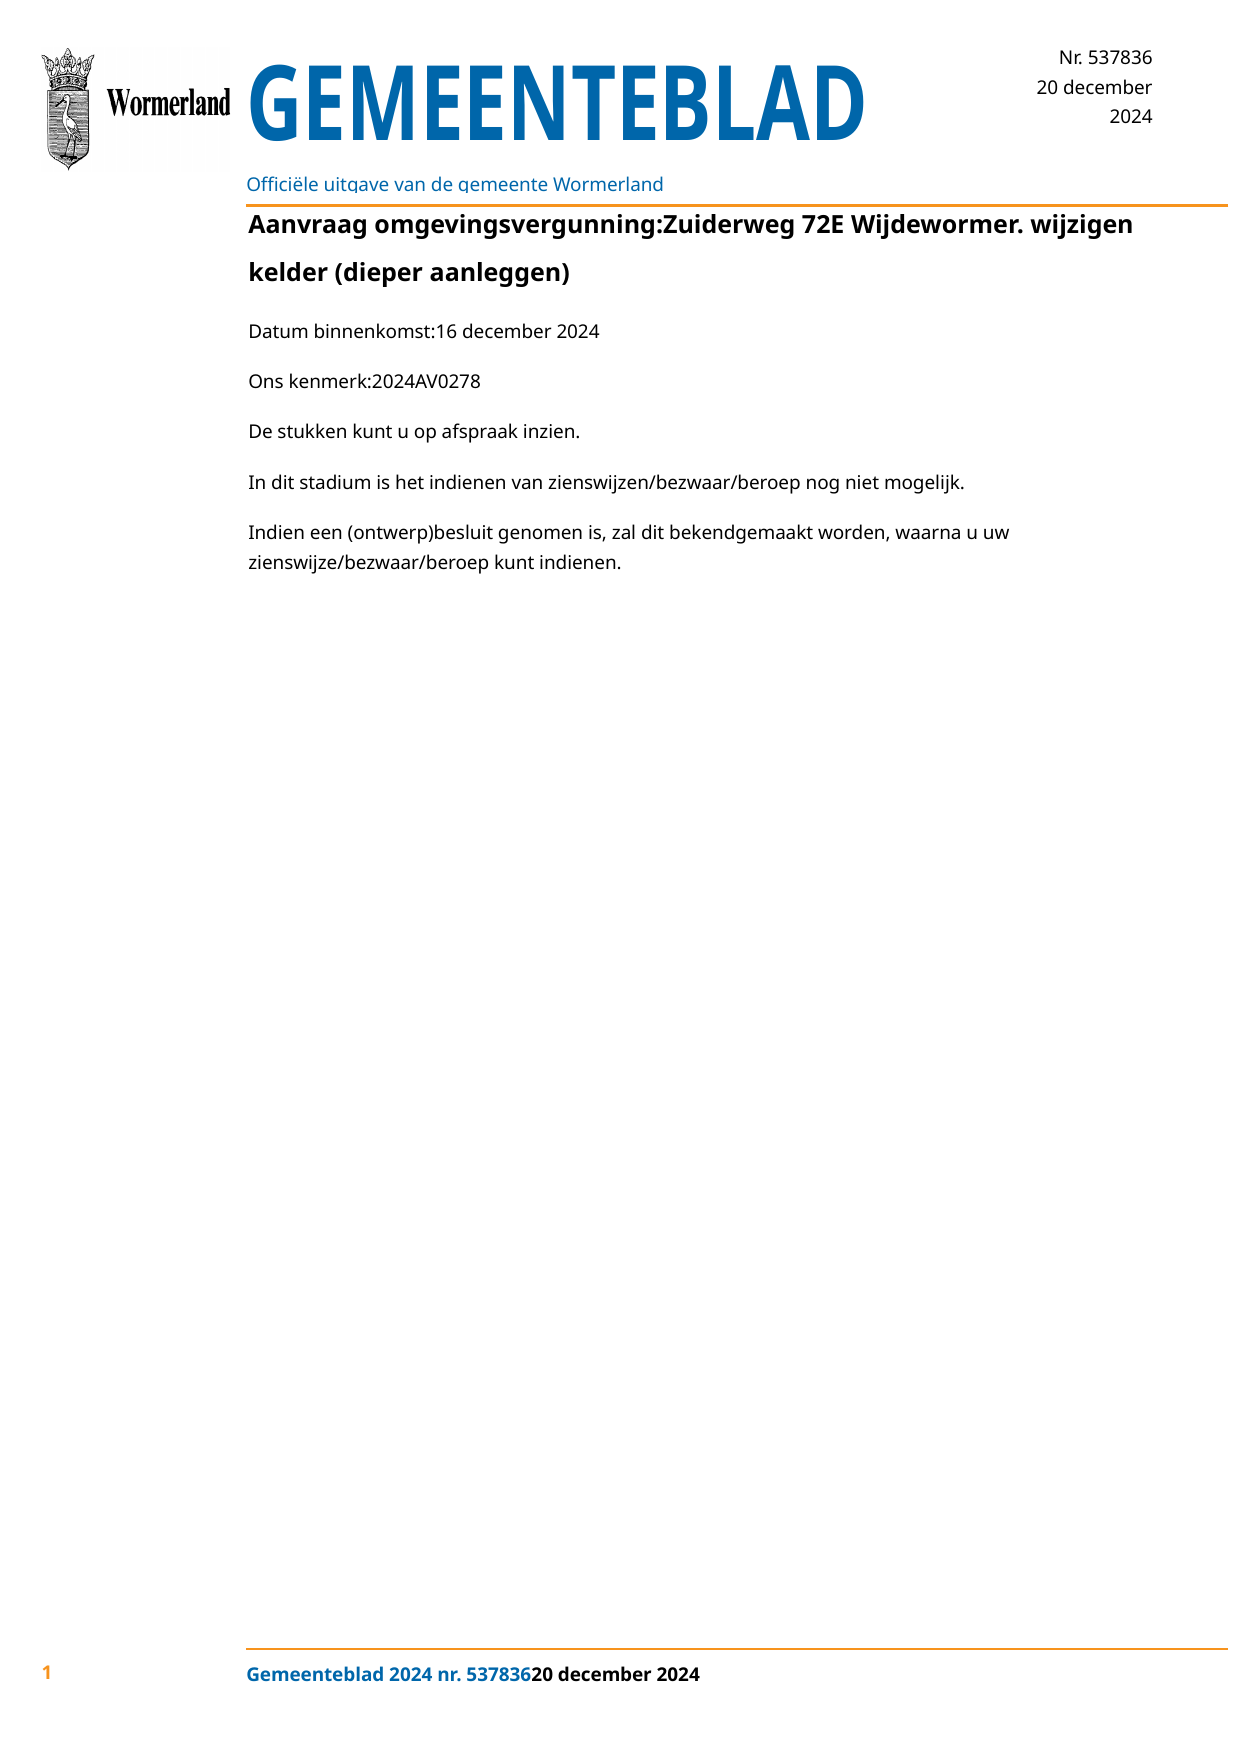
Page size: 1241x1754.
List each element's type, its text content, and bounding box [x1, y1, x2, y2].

text Datum binnenkomst:16 december 2024 [248, 318, 1152, 344]
text In dit stadium is het indienen van zienswijzen/bezwaar/beroep nog niet mogelijk. [248, 469, 1152, 495]
text De stukken kunt u op afspraak inzien. [248, 419, 1152, 444]
text Ons kenmerk:2024AV0278 [248, 368, 1152, 394]
text Indien een (ontwerp)besluit genomen is, zal dit bekendgemaakt worden, waarna u uw zienswijze/bezwaar/beroep kunt indienen. [248, 519, 1152, 575]
text Aanvraag omgevingsvergunning:Zuiderweg 72E Wijdewormer. wijzigen kelder (dieper aanleggen) [248, 207, 1152, 288]
picture [41, 47, 231, 172]
